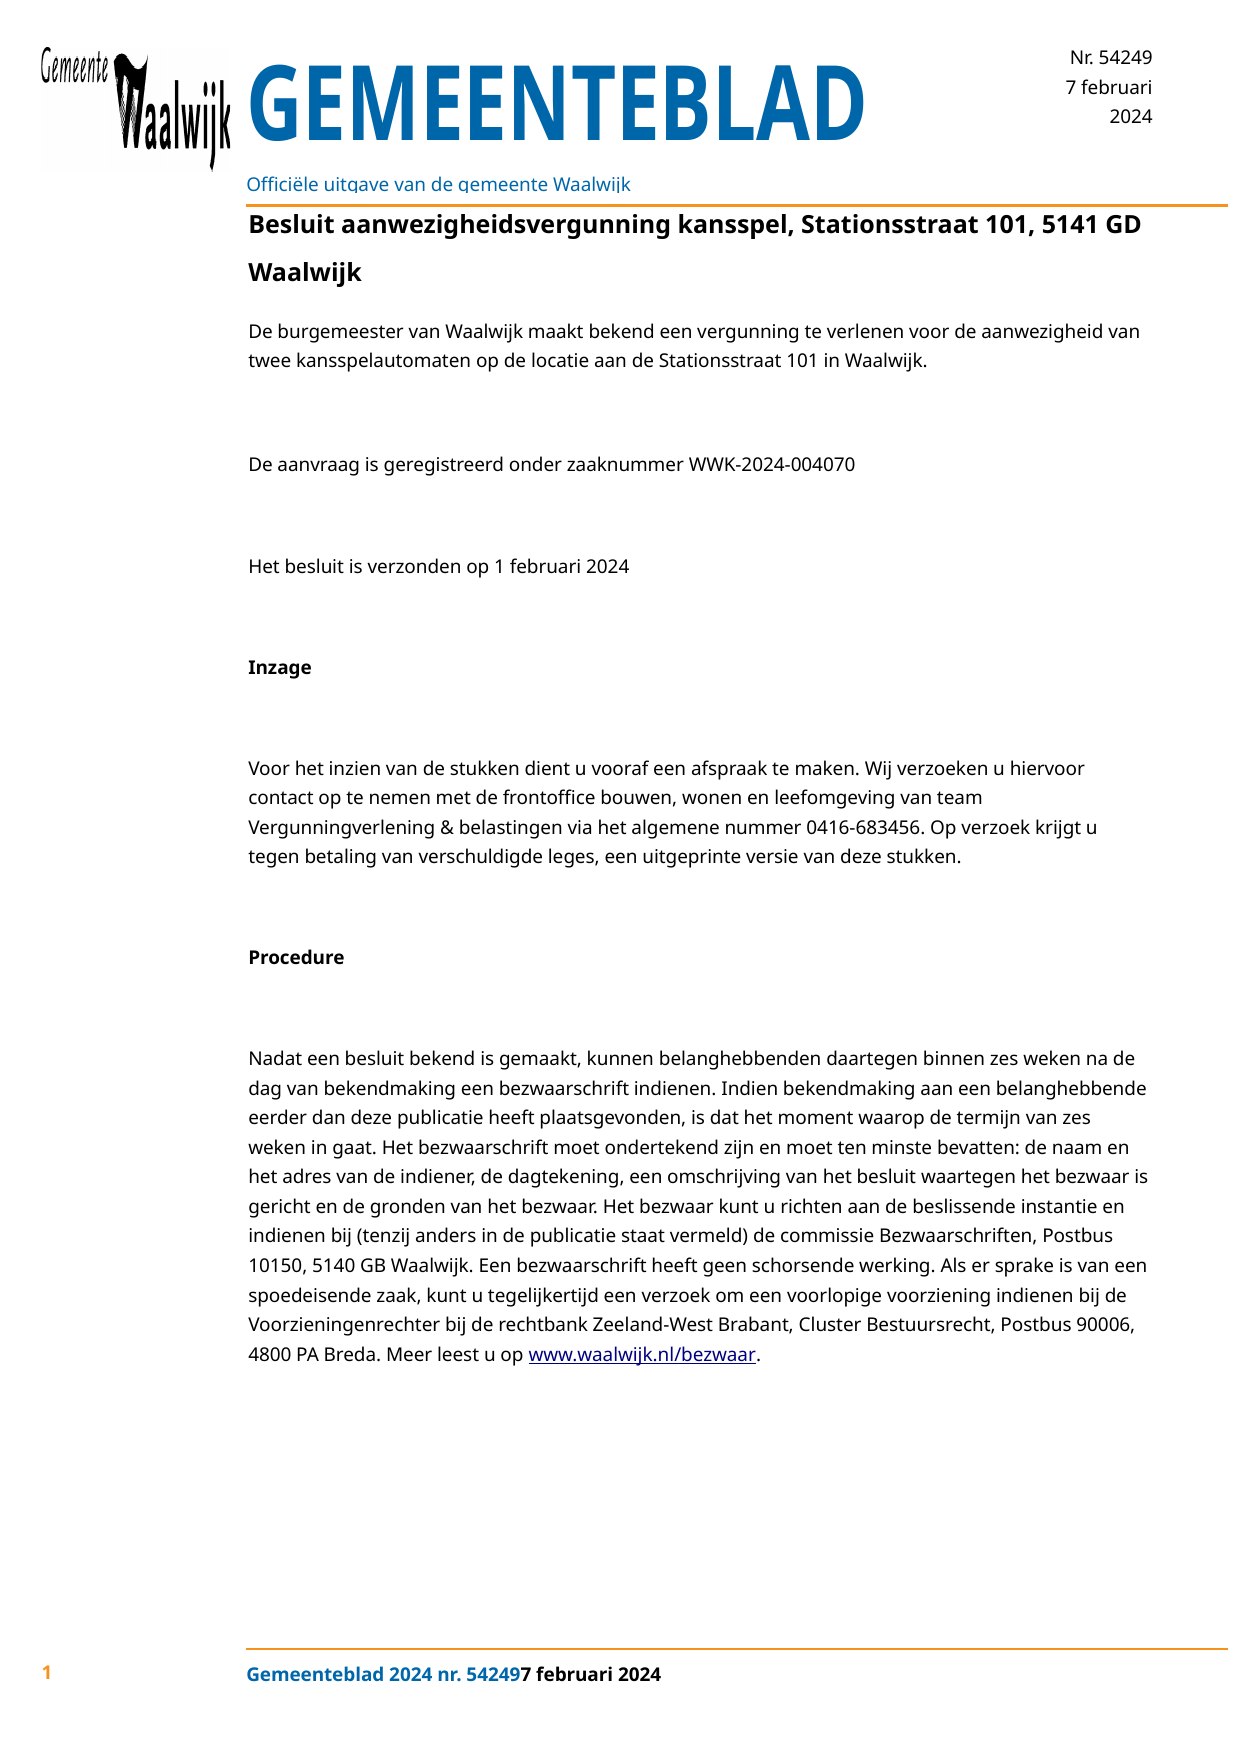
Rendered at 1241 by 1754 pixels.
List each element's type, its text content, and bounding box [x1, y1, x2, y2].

text Het besluit is verzonden op 1 februari 2024 [248, 553, 1152, 579]
text ﻿De aanvraag is geregistreerd onder zaaknummer WWK-2024-004070 [248, 448, 1152, 477]
text De burgemeester van Waalwijk maakt bekend een vergunning te verlenen voor de aanwezigheid van twee kansspelautomaten op de locatie aan de Stationsstraat 101 in Waalwijk. [248, 318, 1152, 373]
text Voor het inzien van de stukken dient u vooraf een afspraak te maken. Wij verzoeken u hiervoor contact op te nemen met de frontoffice bouwen, wonen en leefomgeving van team Vergunningverlening & belastingen via het algemene nummer 0416-683456. Op verzoek krijgt u tegen betaling van verschuldigde leges, een uitgeprinte versie van deze stukken. [248, 755, 1152, 869]
picture [41, 47, 231, 172]
text Procedure [248, 944, 1152, 970]
text Nadat een besluit bekend is gemaakt, kunnen belanghebbenden daartegen binnen zes weken na de dag van bekendmaking een bezwaarschrift indienen. Indien bekendmaking aan een belanghebbende eerder dan deze publicatie heeft plaatsgevonden, is dat het moment waarop de termijn van zes weken in gaat. Het bezwaarschrift moet ondertekend zijn en moet ten minste bevatten: de naam en het adres van de indiener, de dagtekening, een omschrijving van het besluit waartegen het bezwaar is gericht en de gronden van het bezwaar. Het bezwaar kunt u richten aan de beslissende instantie en indienen bij (tenzij anders in de publicatie staat vermeld) de commissie Bezwaarschriften, Postbus 10150, 5140 GB Waalwijk. Een bezwaarschrift heeft geen schorsende werking. Als er sprake is van een spoedeisende zaak, kunt u tegelijkertijd een verzoek om een voorlopige voorziening indienen bij de Voorzieningenrechter bij de rechtbank Zeeland-West Brabant, Cluster Bestuursrecht, Postbus 90006, 4800 PA Breda. Meer leest u op www.waalwijk.nl/bezwaar. [248, 1045, 1152, 1367]
text Besluit aanwezigheidsvergunning kansspel, Stationsstraat 101, 5141 GD Waalwijk [248, 207, 1152, 288]
text Inzage [248, 654, 1152, 680]
